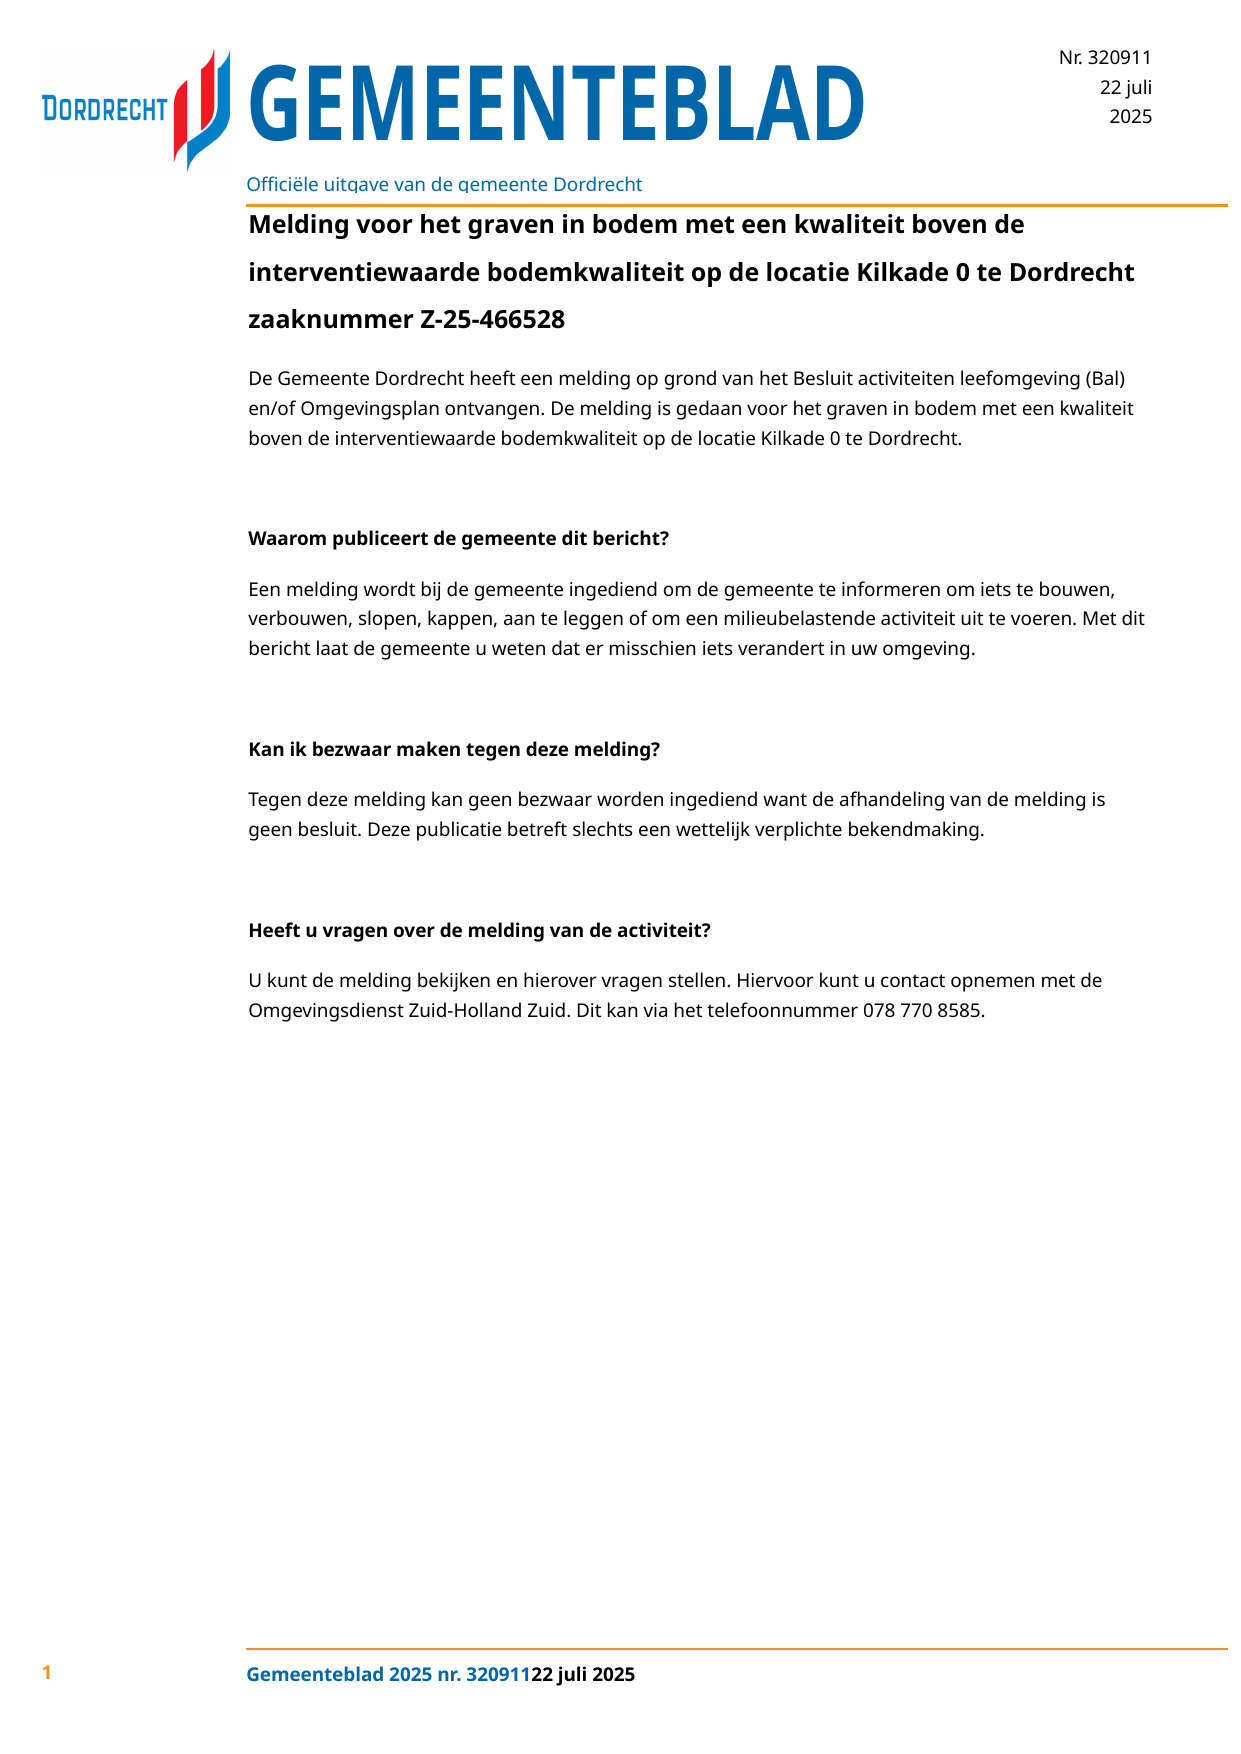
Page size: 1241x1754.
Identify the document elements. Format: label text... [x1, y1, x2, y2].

text Kan ik bezwaar maken tegen deze melding? [248, 736, 1152, 762]
text Heeft u vragen over de melding van de activiteit? [248, 917, 1152, 942]
text De Gemeente Dordrecht heeft een melding op grond van het Besluit activiteiten leefomgeving (Bal) en/of Omgevingsplan ontvangen. De melding is gedaan voor het graven in bodem met een kwaliteit boven de interventiewaarde bodemkwaliteit op de locatie Kilkade 0 te Dordrecht. [248, 366, 1152, 450]
text Een melding wordt bij de gemeente ingediend om de gemeente te informeren om iets te bouwen, verbouwen, slopen, kappen, aan te leggen of om een milieubelastende activiteit uit te voeren. Met dit bericht laat de gemeente u weten dat er misschien iets verandert in uw omgeving. [248, 576, 1152, 661]
text Melding voor het graven in bodem met een kwaliteit boven de interventiewaarde bodemkwaliteit op de locatie Kilkade 0 te Dordrecht zaaknummer Z-25-466528 [248, 207, 1152, 336]
picture [41, 47, 231, 172]
text Tegen deze melding kan geen bezwaar worden ingediend want de afhandeling van de melding is geen besluit. Deze publicatie betreft slechts een wettelijk verplichte bekendmaking. [248, 786, 1152, 842]
text U kunt de melding bekijken en hierover vragen stellen. Hiervoor kunt u contact opnemen met de Omgevingsdienst Zuid-Holland Zuid. Dit kan via het telefoonnummer 078 770 8585. [248, 967, 1152, 1022]
text Waarom publiceert de gemeente dit bericht? [248, 526, 1152, 551]
